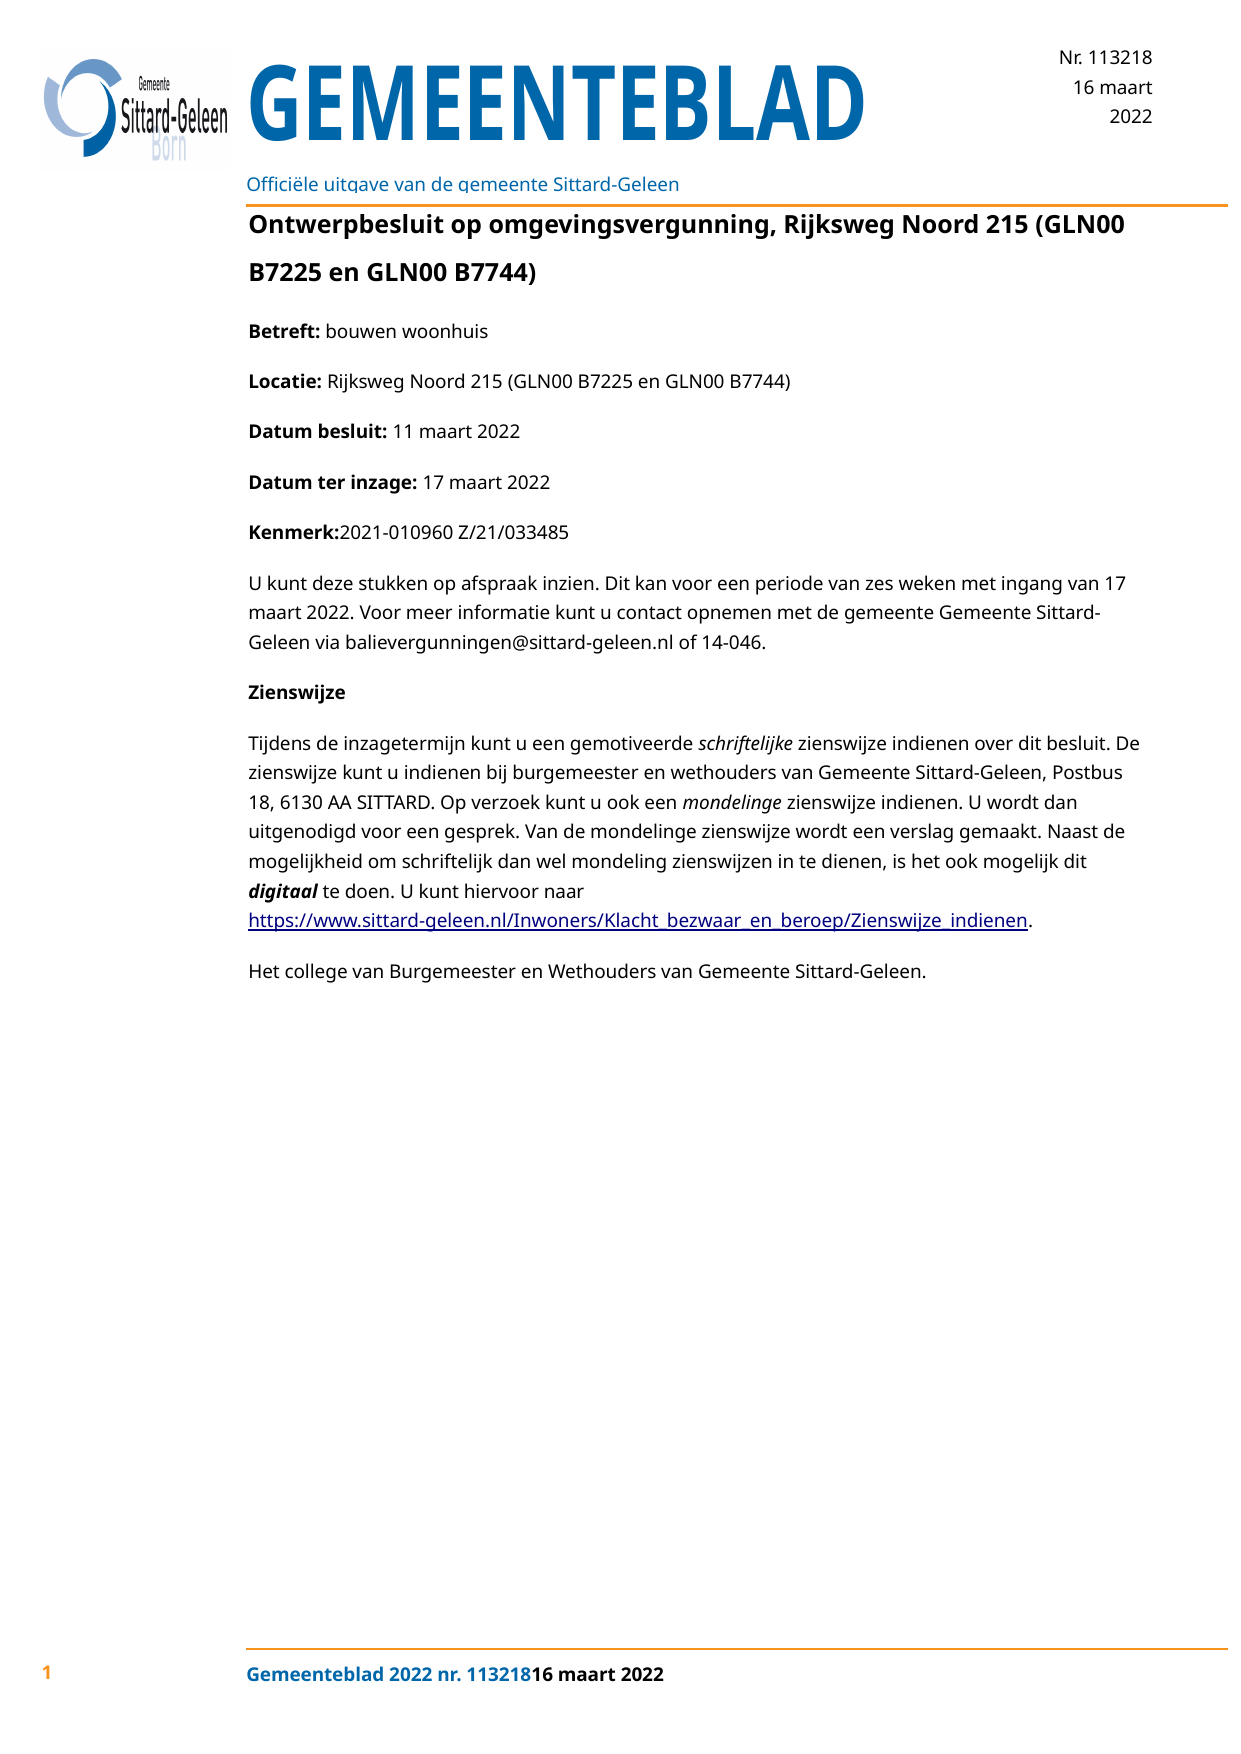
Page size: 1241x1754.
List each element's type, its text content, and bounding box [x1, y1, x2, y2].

text Ontwerpbesluit op omgevingsvergunning, Rijksweg Noord 215 (GLN00 B7225 en GLN00 B7744) [248, 207, 1152, 288]
text Kenmerk:2021-010960 Z/21/033485 [248, 519, 1152, 545]
text Zienswijze [248, 679, 1152, 705]
text Betreft: bouwen woonhuis [248, 318, 1152, 344]
text Tijdens de inzagetermijn kunt u een gemotiveerde schriftelijke zienswijze indienen over dit besluit. De zienswijze kunt u indienen bij burgemeester en wethouders van Gemeente Sittard-Geleen, Postbus 18, 6130 AA SITTARD. Op verzoek kunt u ook een mondelinge zienswijze indienen. U wordt dan uitgenodigd voor een gesprek. Van de mondelinge zienswijze wordt een verslag gemaakt. Naast de mogelijkheid om schriftelijk dan wel mondeling zienswijzen in te dienen, is het ook mogelijk dit digitaal te doen. U kunt hiervoor naar https://www.sittard-geleen.nl/Inwoners/Klacht_bezwaar_en_beroep/Zienswijze_indienen. [248, 730, 1152, 933]
text Het college van Burgemeester en Wethouders van Gemeente Sittard-Geleen. [248, 958, 1152, 984]
text Datum besluit: 11 maart 2022 [248, 419, 1152, 444]
text Datum ter inzage: 17 maart 2022 [248, 469, 1152, 495]
text U kunt deze stukken op afspraak inzien. Dit kan voor een periode van zes weken met ingang van 17 maart 2022. Voor meer informatie kunt u contact opnemen met de gemeente Gemeente Sittard-Geleen via balievergunningen@sittard-geleen.nl of 14-046. [248, 570, 1152, 655]
text Locatie: Rijksweg Noord 215 (GLN00 B7225 en GLN00 B7744) [248, 368, 1152, 394]
picture [41, 47, 231, 172]
